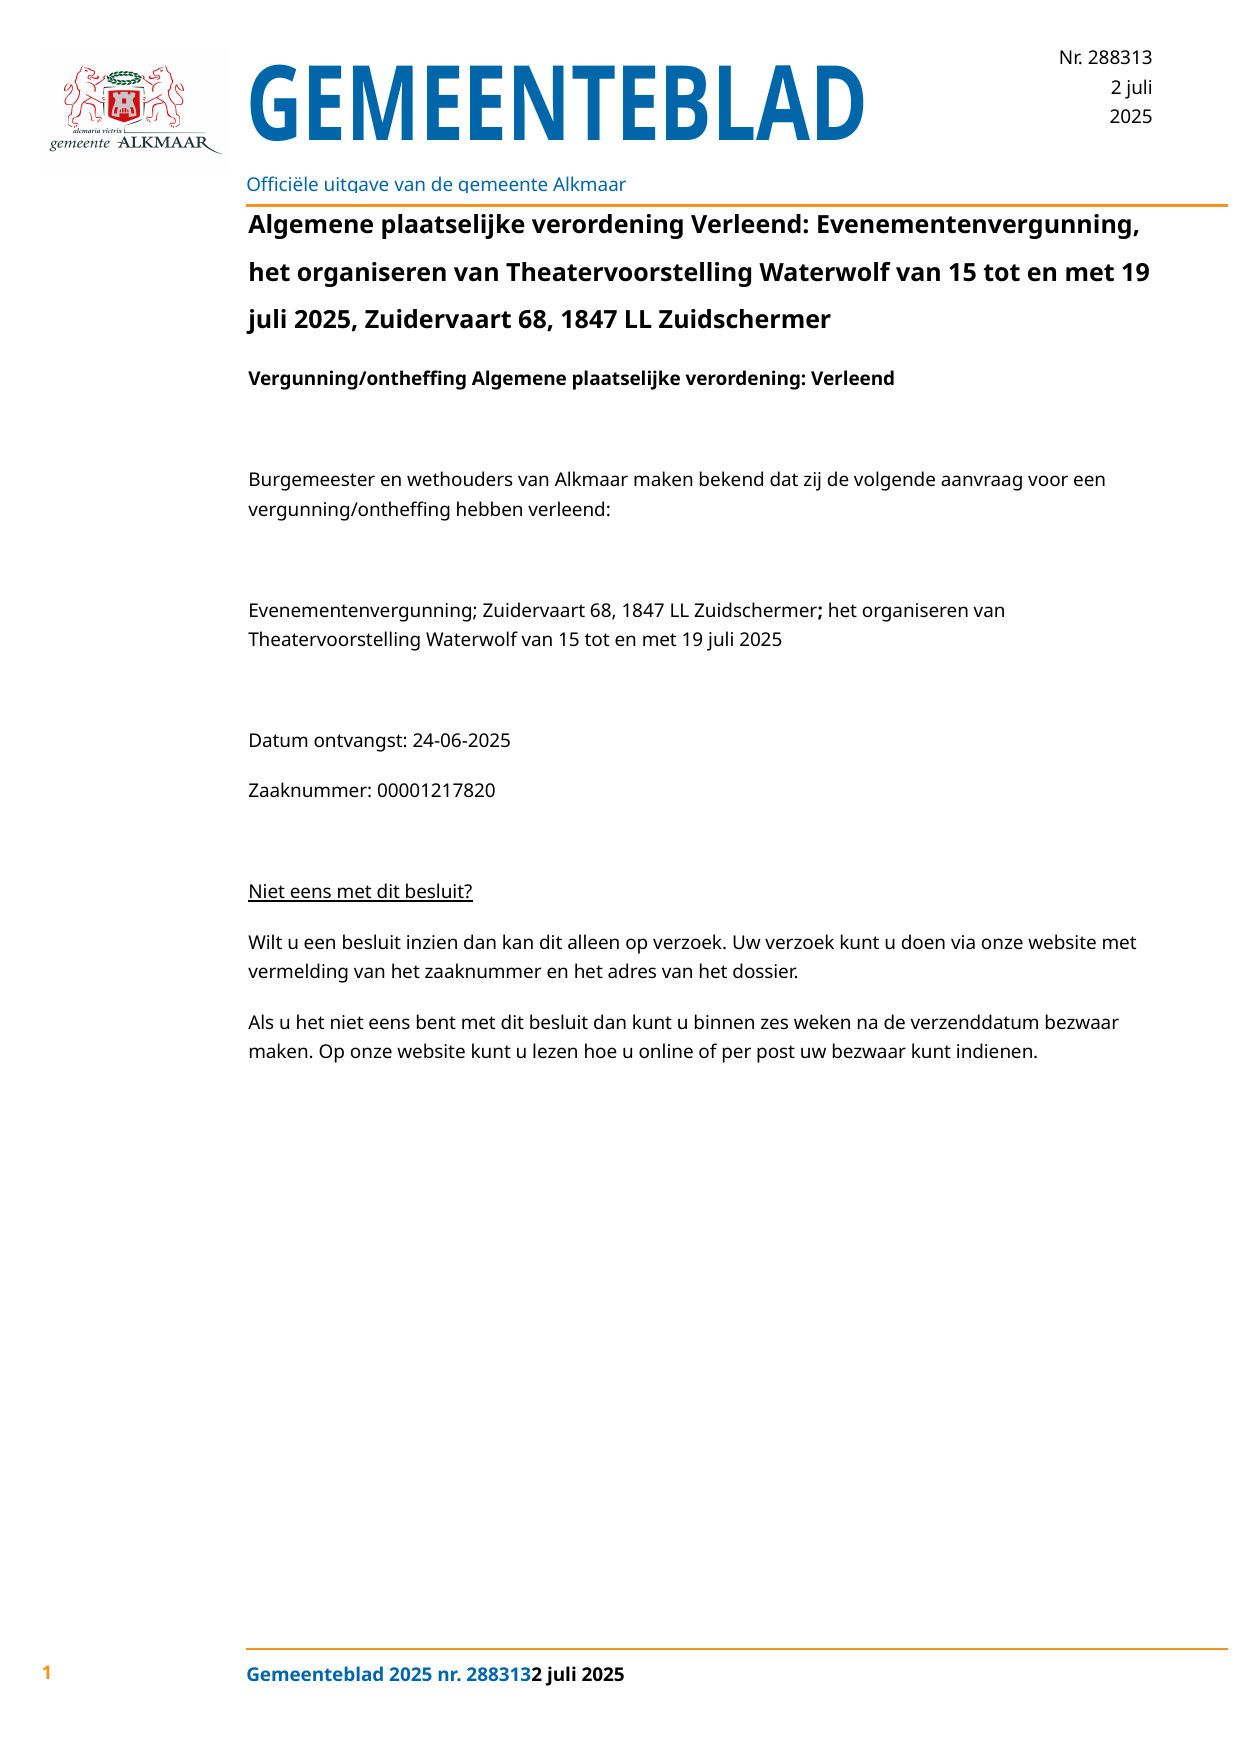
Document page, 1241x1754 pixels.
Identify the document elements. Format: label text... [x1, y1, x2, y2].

text Vergunning/ontheffing Algemene plaatselijke verordening: Verleend [248, 366, 1152, 391]
text Evenementenvergunning; Zuidervaart 68, 1847 LL Zuidschermer; het organiseren van Theatervoorstelling Waterwolf van 15 tot en met 19 juli 2025 [248, 597, 1152, 652]
text Als u het niet eens bent met dit besluit dan kunt u binnen zes weken na de verzenddatum bezwaar maken. Op onze website kunt u lezen hoe u online of per post uw bezwaar kunt indienen. [248, 1009, 1152, 1064]
text Burgemeester en wethouders van Alkmaar maken bekend dat zij de volgende aanvraag voor een vergunning/ontheffing hebben verleend: [248, 466, 1152, 522]
text Niet eens met dit besluit? [248, 878, 1152, 904]
text Algemene plaatselijke verordening Verleend: Evenementenvergunning, het organiseren van Theatervoorstelling Waterwolf van 15 tot en met 19 juli 2025, Zuidervaart 68, 1847 LL Zuidschermer [248, 207, 1152, 336]
text Zaaknummer: 00001217820 [248, 778, 1152, 803]
picture [41, 47, 231, 172]
text Datum ontvangst: 24-06-2025 [248, 727, 1152, 753]
text Wilt u een besluit inzien dan kan dit alleen op verzoek. Uw verzoek kunt u doen via onze website met vermelding van het zaaknummer en het adres van het dossier. [248, 929, 1152, 984]
